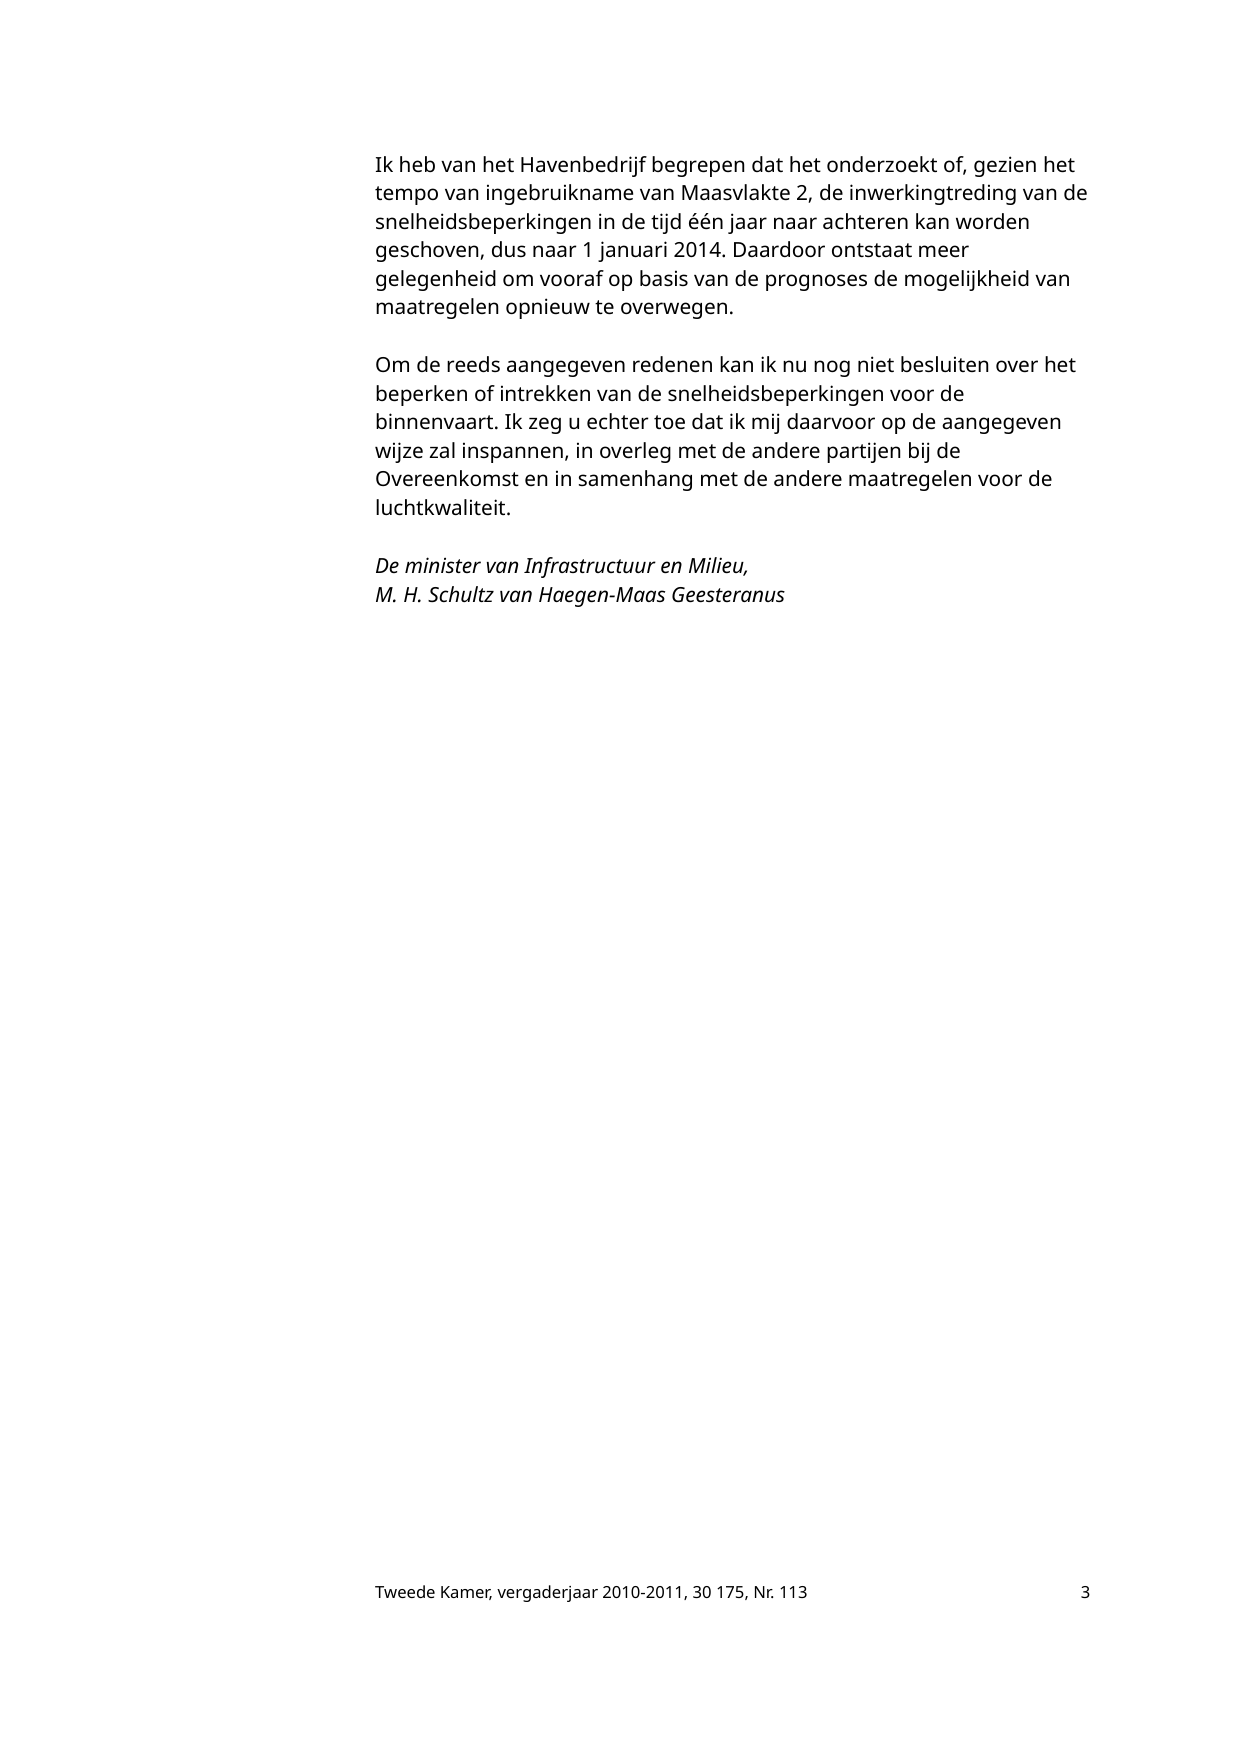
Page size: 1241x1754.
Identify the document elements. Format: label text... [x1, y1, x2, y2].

text Om de reeds aangegeven redenen kan ik nu nog niet besluiten over het beperken of intrekken van de snelheidsbeperkingen voor de binnenvaart. Ik zeg u echter toe dat ik mij daarvoor op de aangegeven wijze zal inspannen, in overleg met de andere partijen bij de Overeenkomst en in samenhang met de andere maatregelen voor de luchtkwaliteit. [375, 351, 1090, 521]
text De minister van Infrastructuur en Milieu, [375, 551, 1090, 580]
text M. H. Schultz van Haegen-Maas Geesteranus [375, 580, 1090, 608]
text Ik heb van het Havenbedrijf begrepen dat het onderzoekt of, gezien het tempo van ingebruikname van Maasvlakte 2, de inwerkingtreding van de snelheidsbeperkingen in de tijd één jaar naar achteren kan worden geschoven, dus naar 1 januari 2014. Daardoor ontstaat meer gelegenheid om vooraf op basis van de prognoses de mogelijkheid van maatregelen opnieuw te overwegen. [375, 150, 1090, 321]
